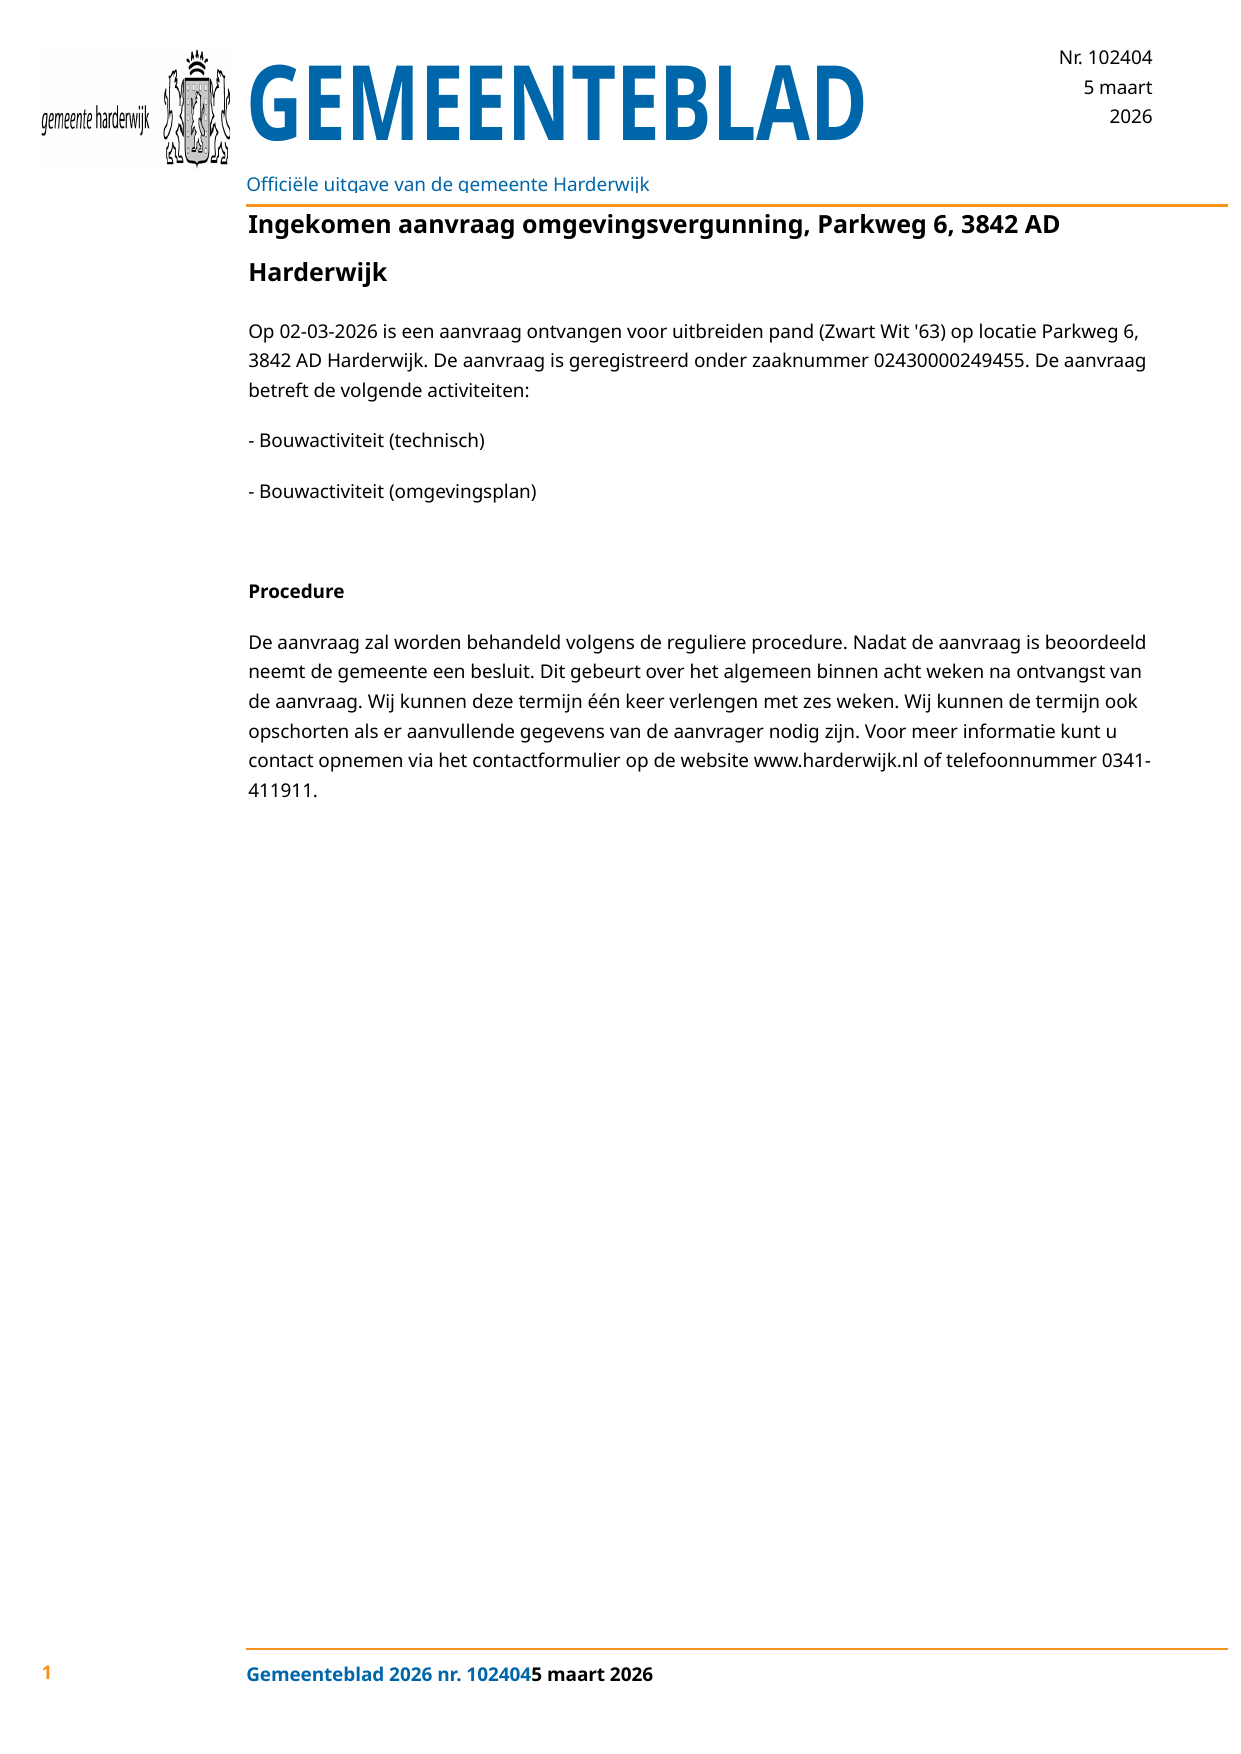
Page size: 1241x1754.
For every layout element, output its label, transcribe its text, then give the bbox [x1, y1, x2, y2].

text Procedure [248, 579, 1152, 604]
text - Bouwactiviteit (technisch) [248, 427, 1152, 453]
text - Bouwactiviteit (omgevingsplan) [248, 478, 1152, 504]
text De aanvraag zal worden behandeld volgens de reguliere procedure. Nadat de aanvraag is beoordeeld neemt de gemeente een besluit. Dit gebeurt over het algemeen binnen acht weken na ontvangst van de aanvraag. Wij kunnen deze termijn één keer verlengen met zes weken. Wij kunnen de termijn ook opschorten als er aanvullende gegevens van de aanvrager nodig zijn. Voor meer informatie kunt u contact opnemen via het contactformulier op de website www.harderwijk.nl of telefoonnummer 0341-411911. [248, 629, 1152, 803]
picture [41, 47, 231, 172]
text Op 02-03-2026 is een aanvraag ontvangen voor uitbreiden pand (Zwart Wit '63) op locatie Parkweg 6, 3842 AD Harderwijk. De aanvraag is geregistreerd onder zaaknummer 02430000249455. De aanvraag betreft de volgende activiteiten: [248, 318, 1152, 403]
text Ingekomen aanvraag omgevingsvergunning, Parkweg 6, 3842 AD Harderwijk [248, 207, 1152, 288]
